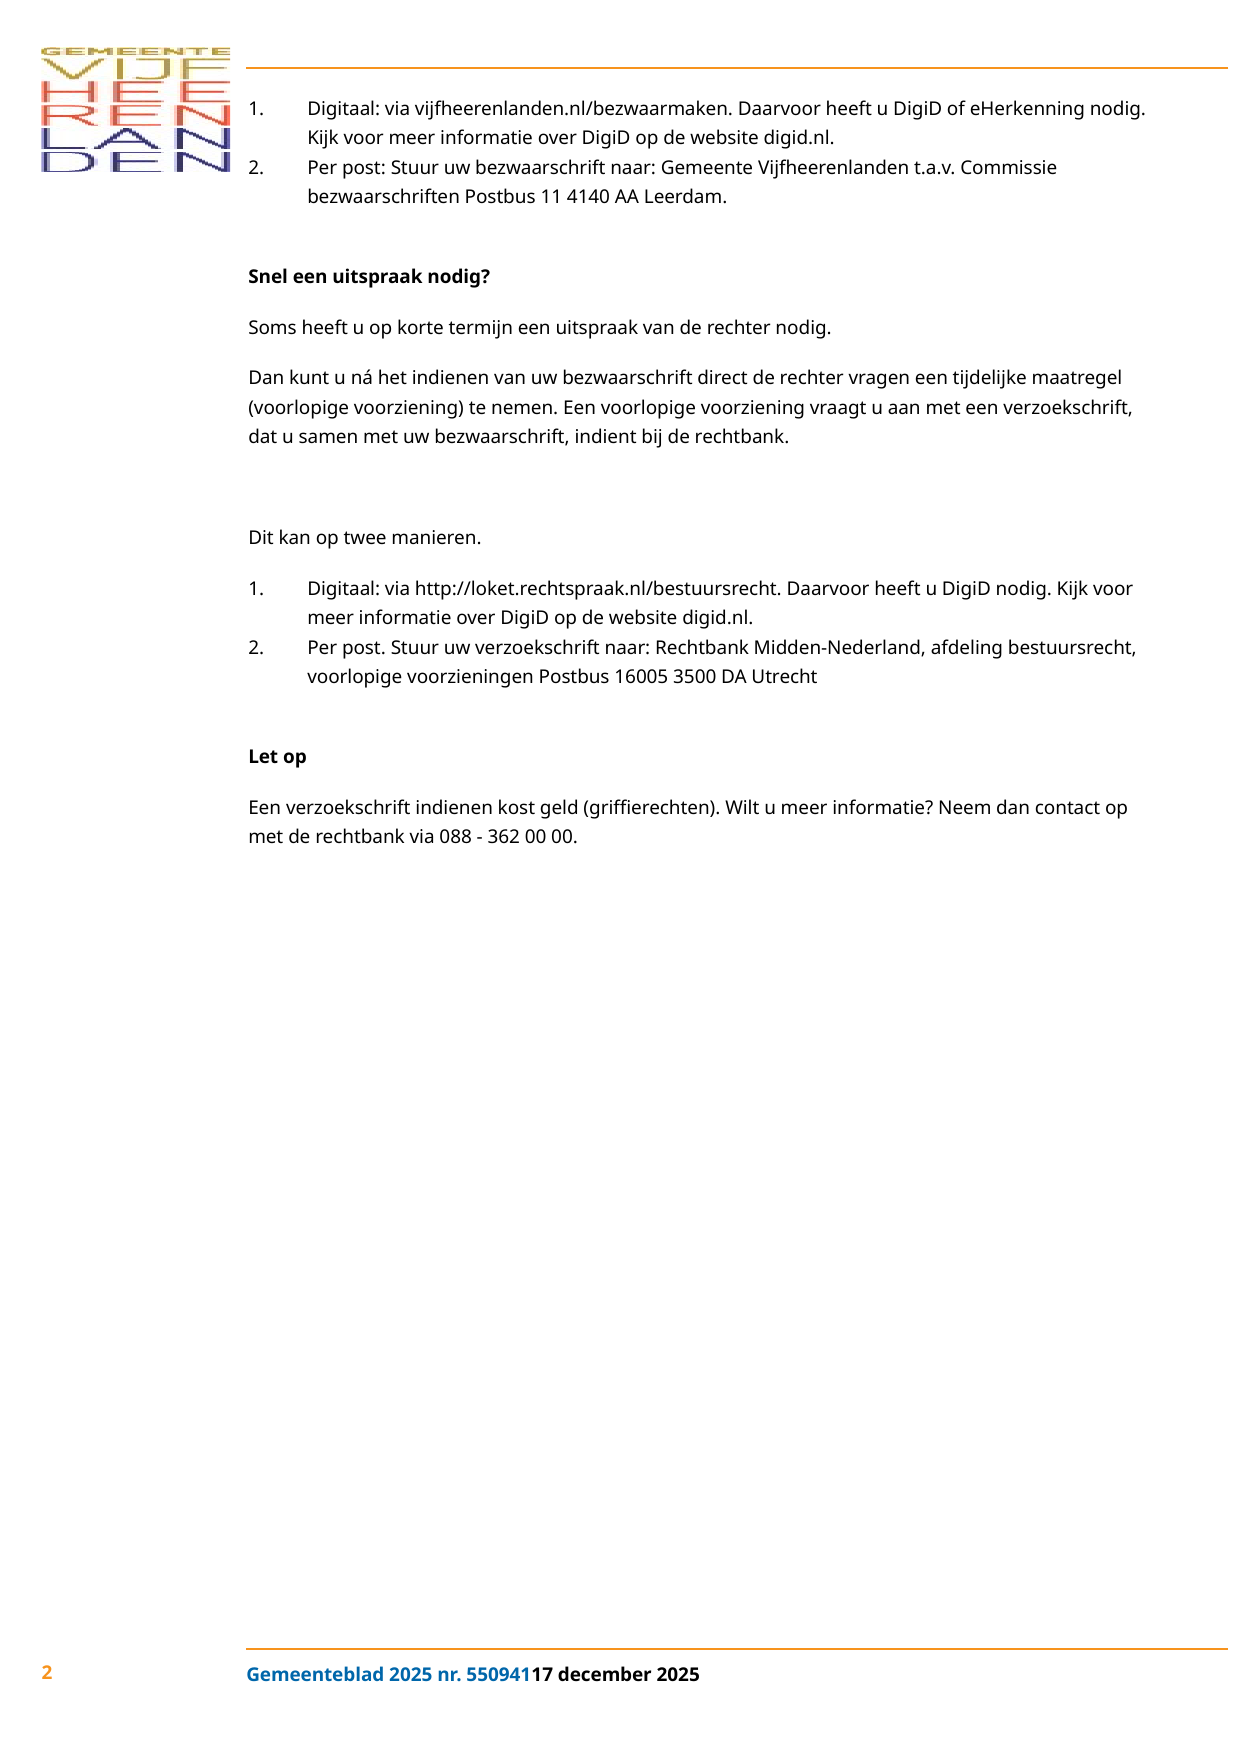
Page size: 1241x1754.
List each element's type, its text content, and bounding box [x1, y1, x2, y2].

picture [41, 47, 231, 172]
text Let op [248, 743, 1152, 769]
text Een verzoekschrift indienen kost geld (griffierechten). Wilt u meer informatie? Neem dan contact op met de rechtbank via 088 - 362 00 00. [248, 794, 1152, 849]
text Soms heeft u op korte termijn een uitspraak van de rechter nodig. [248, 314, 1152, 340]
text Dan kunt u ná het indienen van uw bezwaarschrift direct de rechter vragen een tijdelijke maatregel (voorlopige voorziening) te nemen. Een voorlopige voorziening vraagt u aan met een verzoekschrift, dat u samen met uw bezwaarschrift, indient bij de rechtbank. [248, 364, 1152, 449]
list Digitaal: via vijfheerenlanden.nl/bezwaarmaken. Daarvoor heeft u DigiD of eHerkenning nodig. Kijk voor meer informatie over DigiD op de website digid.nl. [248, 95, 1152, 150]
text Snel een uitspraak nodig? [248, 263, 1152, 289]
text Dit kan op twee manieren. [248, 524, 1152, 550]
list Digitaal: via http://loket.rechtspraak.nl/bestuursrecht. Daarvoor heeft u DigiD nodig. Kijk voor meer informatie over DigiD op de website digid.nl. [248, 575, 1152, 630]
list Per post. Stuur uw verzoekschrift naar: Rechtbank Midden-Nederland, afdeling bestuursrecht, voorlopige voorzieningen Postbus 16005 3500 DA Utrecht [248, 634, 1152, 689]
list Per post: Stuur uw bezwaarschrift naar: Gemeente Vijfheerenlanden t.a.v. Commissie bezwaarschriften Postbus 11 4140 AA Leerdam. [248, 154, 1152, 209]
